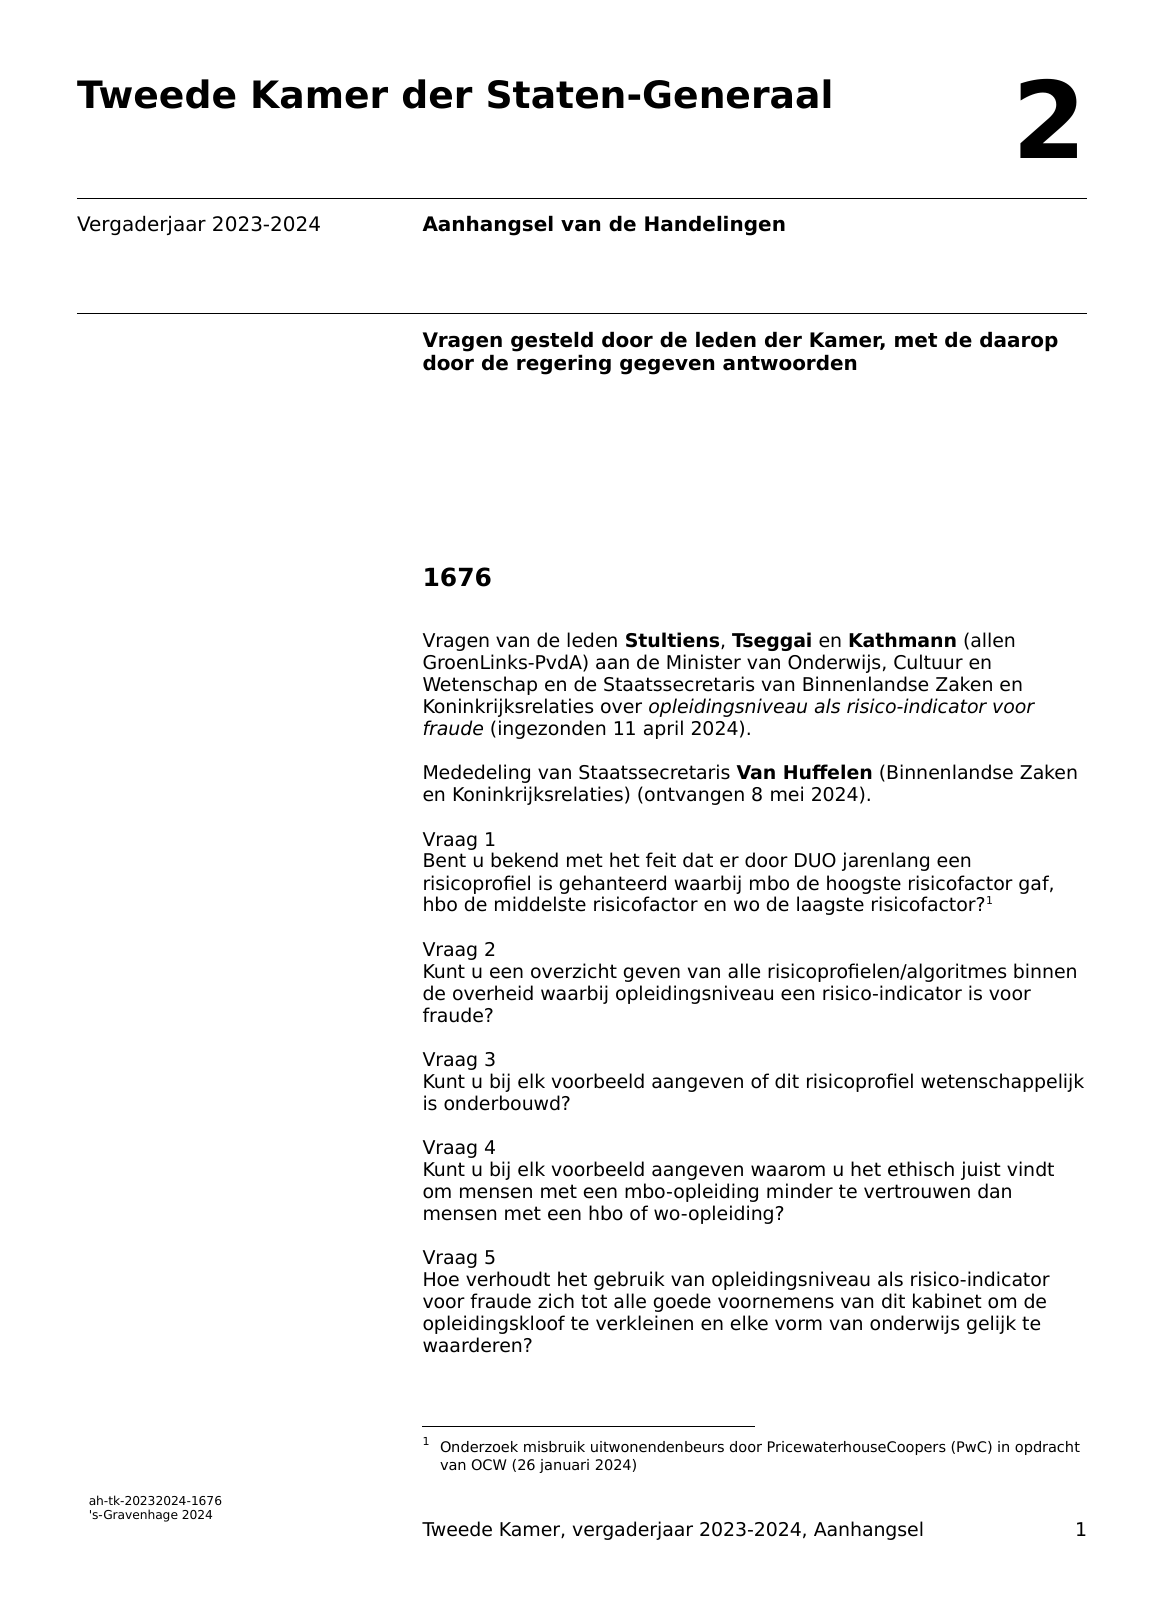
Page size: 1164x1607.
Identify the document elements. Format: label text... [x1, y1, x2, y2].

text Kunt u een overzicht geven van alle risicoprofielen/algoritmes binnen de overheid waarbij opleidingsniveau een risico-indicator is voor fraude? [422, 961, 1087, 1026]
table_cell Aanhangsel van de Handelingen [422, 199, 1087, 313]
text 1676 [422, 563, 1087, 592]
table_cell Vragen gesteld door de leden der Kamer, met de daarop door de regering gegeven antwoorden [422, 314, 1087, 375]
text Onderzoek misbruik uitwonendenbeurs door PricewaterhouseCoopers (PwC) in opdracht van OCW (26 januari 2024) [422, 1435, 1087, 1474]
text Kunt u bij elk voorbeeld aangeven waarom u het ethisch juist vindt om mensen met een mbo-opleiding minder te vertrouwen dan mensen met een hbo of wo-opleiding? [422, 1159, 1087, 1225]
text ah-tk-20232024-1676 [88, 1494, 323, 1508]
text Mededeling van Staatssecretaris Van Huffelen (Binnenlandse Zaken en Koninkrijksrelaties) (ontvangen 8 mei 2024). [422, 762, 1087, 806]
table_cell [77, 314, 422, 375]
text 's-Gravenhage 2024 [88, 1508, 323, 1522]
table_header 2 [886, 59, 1087, 198]
table_cell Vergaderjaar 2023-2024 [77, 199, 422, 313]
text Vragen van de leden Stultiens, Tseggai en Kathmann (allen GroenLinks-PvdA) aan de Minister van Onderwijs, Cultuur en Wetenschap en de Staatssecretaris van Binnenlandse Zaken en Koninkrijksrelaties over opleidingsniveau als risico-indicator voor fraude (ingezonden 11 april 2024). [422, 630, 1087, 740]
text Vraag 2 [422, 938, 1087, 961]
text Hoe verhoudt het gebruik van opleidingsniveau als risico-indicator voor fraude zich tot alle goede voornemens van dit kabinet om de opleidingskloof te verkleinen en elke vorm van onderwijs gelijk te waarderen? [422, 1269, 1087, 1357]
text Kunt u bij elk voorbeeld aangeven of dit risicoprofiel wetenschappelijk is onderbouwd? [422, 1071, 1087, 1114]
text Vraag 1 [422, 828, 1087, 850]
table_header Tweede Kamer der Staten-Generaal [77, 59, 886, 198]
text Vraag 5 [422, 1247, 1087, 1269]
text Bent u bekend met het feit dat er door DUO jarenlang een risicoprofiel is gehanteerd waarbij mbo de hoogste risicofactor gaf, hbo de middelste risicofactor en wo de laagste risicofactor? [422, 850, 1087, 916]
text Vraag 3 [422, 1049, 1087, 1071]
text Vraag 4 [422, 1137, 1087, 1159]
